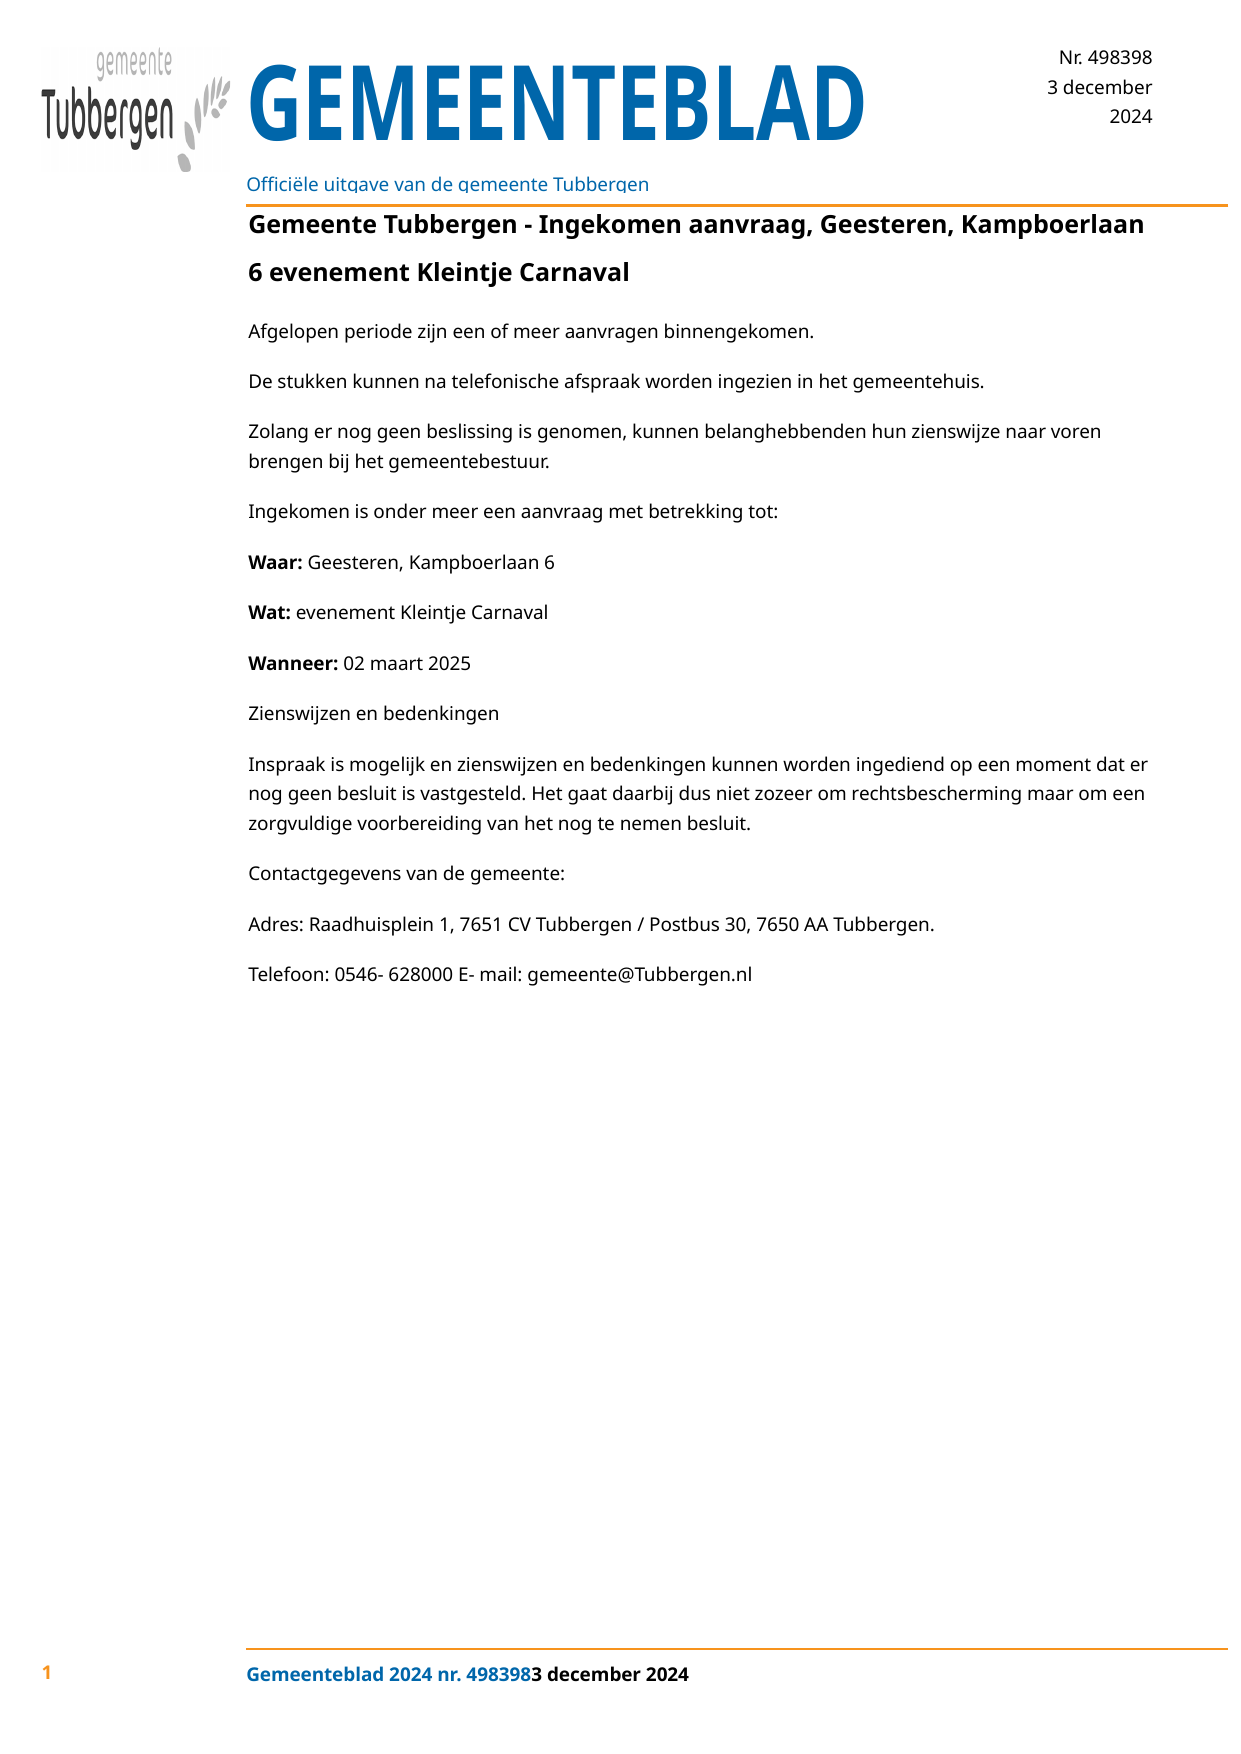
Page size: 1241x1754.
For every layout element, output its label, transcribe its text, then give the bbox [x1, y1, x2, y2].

text Adres: Raadhuisplein 1, 7651 CV Tubbergen / Postbus 30, 7650 AA Tubbergen. [248, 911, 1152, 937]
text Wanneer: 02 maart 2025 [248, 650, 1152, 676]
text Zolang er nog geen beslissing is genomen, kunnen belanghebbenden hun zienswijze naar voren brengen bij het gemeentebestuur. [248, 419, 1152, 474]
text De stukken kunnen na telefonische afspraak worden ingezien in het gemeentehuis. [248, 368, 1152, 394]
text Zienswijzen en bedenkingen [248, 700, 1152, 726]
text Afgelopen periode zijn een of meer aanvragen binnengekomen. [248, 318, 1152, 344]
text Inspraak is mogelijk en zienswijzen en bedenkingen kunnen worden ingediend op een moment dat er nog geen besluit is vastgesteld. Het gaat daarbij dus niet zozeer om rechtsbescherming maar om een zorgvuldige voorbereiding van het nog te nemen besluit. [248, 751, 1152, 836]
text Ingekomen is onder meer een aanvraag met betrekking tot: [248, 499, 1152, 524]
text Contactgegevens van de gemeente: [248, 860, 1152, 886]
text Telefoon: 0546- 628000 E- mail: gemeente@Tubbergen.nl [248, 961, 1152, 987]
text Wat: evenement Kleintje Carnaval [248, 599, 1152, 625]
text Waar: Geesteren, Kampboerlaan 6 [248, 549, 1152, 575]
picture [41, 47, 231, 172]
text Gemeente Tubbergen - Ingekomen aanvraag, Geesteren, Kampboerlaan 6 evenement Kleintje Carnaval [248, 207, 1152, 288]
